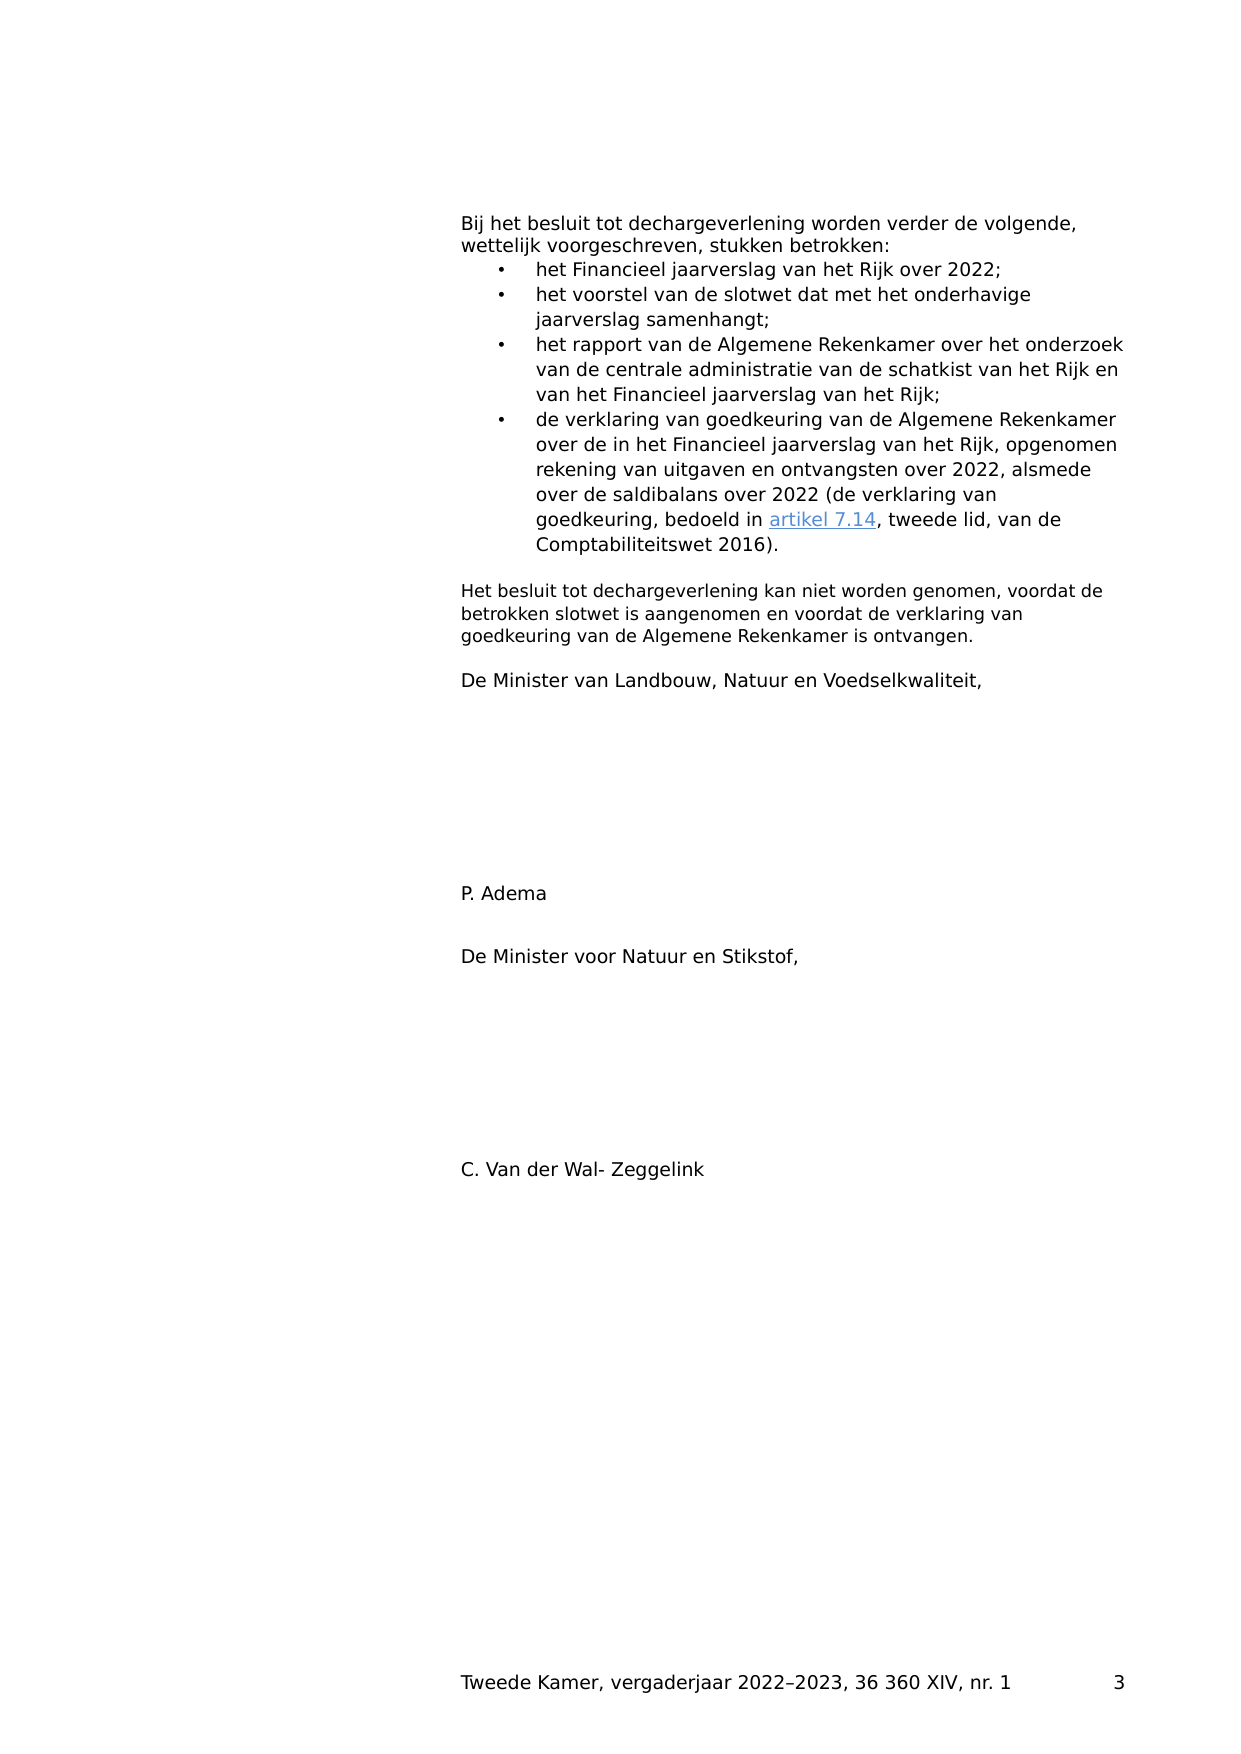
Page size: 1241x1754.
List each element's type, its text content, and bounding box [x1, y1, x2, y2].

text Bij het besluit tot dechargeverlening worden verder de volgende, wettelijk voorgeschreven, stukken betrokken: [461, 213, 1125, 257]
list het rapport van de Algemene Rekenkamer over het onderzoek van de centrale administratie van de schatkist van het Rijk en van het Financieel jaarverslag van het Rijk; [498, 332, 1125, 407]
text P. Adema [461, 883, 1125, 905]
text Het besluit tot dechargeverlening kan niet worden genomen, voordat de betrokken slotwet is aangenomen en voordat de verklaring van goedkeuring van de Algemene Rekenkamer is ontvangen. [461, 579, 1125, 647]
text C. Van der Wal- Zeggelink [461, 1158, 1125, 1180]
list het voorstel van de slotwet dat met het onderhavige jaarverslag samenhangt; [498, 282, 1125, 332]
text De Minister voor Natuur en Stikstof, [461, 946, 1125, 968]
text De Minister van Landbouw, Natuur en Voedselkwaliteit, [461, 670, 1125, 692]
list het Financieel jaarverslag van het Rijk over 2022; [498, 257, 1125, 282]
list de verklaring van goedkeuring van de Algemene Rekenkamer over de in het Financieel jaarverslag van het Rijk, opgenomen rekening van uitgaven en ontvangsten over 2022, alsmede over de saldibalans over 2022 (de verklaring van goedkeuring, bedoeld in artikel 7.14, tweede lid, van de Comptabiliteitswet 2016). [498, 407, 1125, 557]
